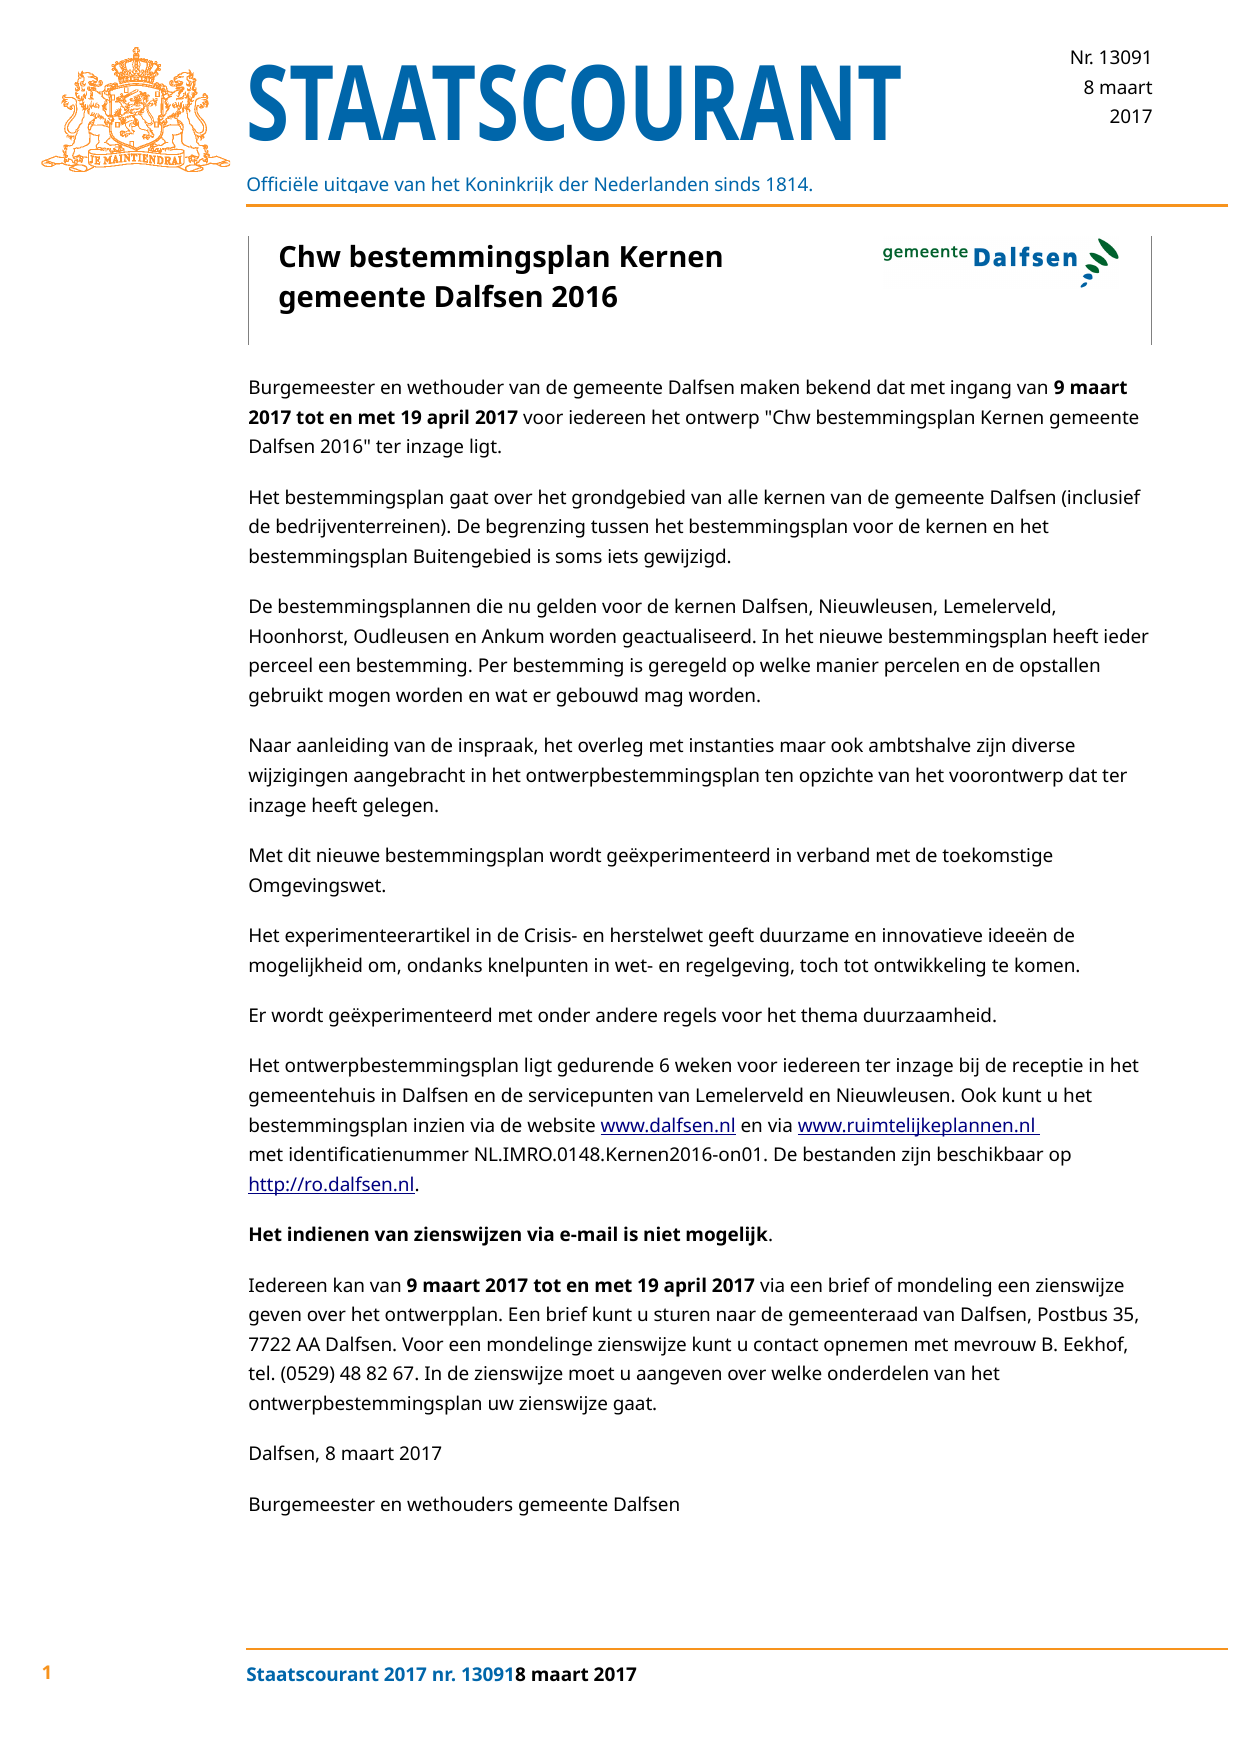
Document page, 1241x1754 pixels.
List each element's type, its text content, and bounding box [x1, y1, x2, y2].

text Dalfsen, 8 maart 2017 [248, 1441, 1152, 1466]
text Iedereen kan van 9 maart 2017 tot en met 19 april 2017 via een brief of mondeling een zienswijze geven over het ontwerpplan. Een brief kunt u sturen naar de gemeenteraad van Dalfsen, Postbus 35, 7722 AA Dalfsen. Voor een mondelinge zienswijze kunt u contact opnemen met mevrouw B. Eekhof, tel. (0529) 48 82 67. In de zienswijze moet u aangeven over welke onderdelen van het ontwerpbestemmingsplan uw zienswijze gaat. [248, 1272, 1152, 1416]
text Burgemeester en wethouder van de gemeente Dalfsen maken bekend dat met ingang van 9 maart 2017 tot en met 19 april 2017 voor iedereen het ontwerp "Chw bestemmingsplan Kernen gemeente Dalfsen 2016" ter inzage ligt. [248, 374, 1152, 459]
table_header Chw bestemmingsplan Kernen gemeente Dalfsen 2016 [249, 236, 850, 345]
text Naar aanleiding van de inspraak, het overleg met instanties maar ook ambtshalve zijn diverse wijzigingen aangebracht in het ontwerpbestemmingsplan ten opzichte van het voorontwerp dat ter inzage heeft gelegen. [248, 733, 1152, 817]
text Het bestemmingsplan gaat over het grondgebied van alle kernen van de gemeente Dalfsen (inclusief de bedrijventerreinen). De begrenzing tussen het bestemmingsplan voor de kernen en het bestemmingsplan Buitengebied is soms iets gewijzigd. [248, 484, 1152, 569]
text Het indienen van zienswijzen via e-mail is niet mogelijk. [248, 1221, 1152, 1247]
table_header [850, 236, 1151, 345]
text Het ontwerpbestemmingsplan ligt gedurende 6 weken voor iedereen ter inzage bij de receptie in het gemeentehuis in Dalfsen en de servicepunten van Lemelerveld en Nieuwleusen. Ook kunt u het bestemmingsplan inzien via de website www.dalfsen.nl en via www.ruimtelijkeplannen.nl met identificatienummer NL.IMRO.0148.Kernen2016-on01. De bestanden zijn beschikbaar op http://ro.dalfsen.nl. [248, 1053, 1152, 1197]
text Het experimenteerartikel in de Crisis- en herstelwet geeft duurzame en innovatieve ideeën de mogelijkheid om, ondanks knelpunten in wet- en regelgeving, toch tot ontwikkeling te komen. [248, 922, 1152, 977]
text Er wordt geëxperimenteerd met onder andere regels voor het thema duurzaamheid. [248, 1002, 1152, 1028]
text Met dit nieuwe bestemmingsplan wordt geëxperimenteerd in verband met de toekomstige Omgevingswet. [248, 842, 1152, 897]
picture [41, 47, 231, 172]
picture [882, 236, 1119, 289]
text Burgemeester en wethouders gemeente Dalfsen [248, 1491, 1152, 1517]
text De bestemmingsplannen die nu gelden voor de kernen Dalfsen, Nieuwleusen, Lemelerveld, Hoonhorst, Oudleusen en Ankum worden geactualiseerd. In het nieuwe bestemmingsplan heeft ieder perceel een bestemming. Per bestemming is geregeld op welke manier percelen en de opstallen gebruikt mogen worden en wat er gebouwd mag worden. [248, 593, 1152, 708]
